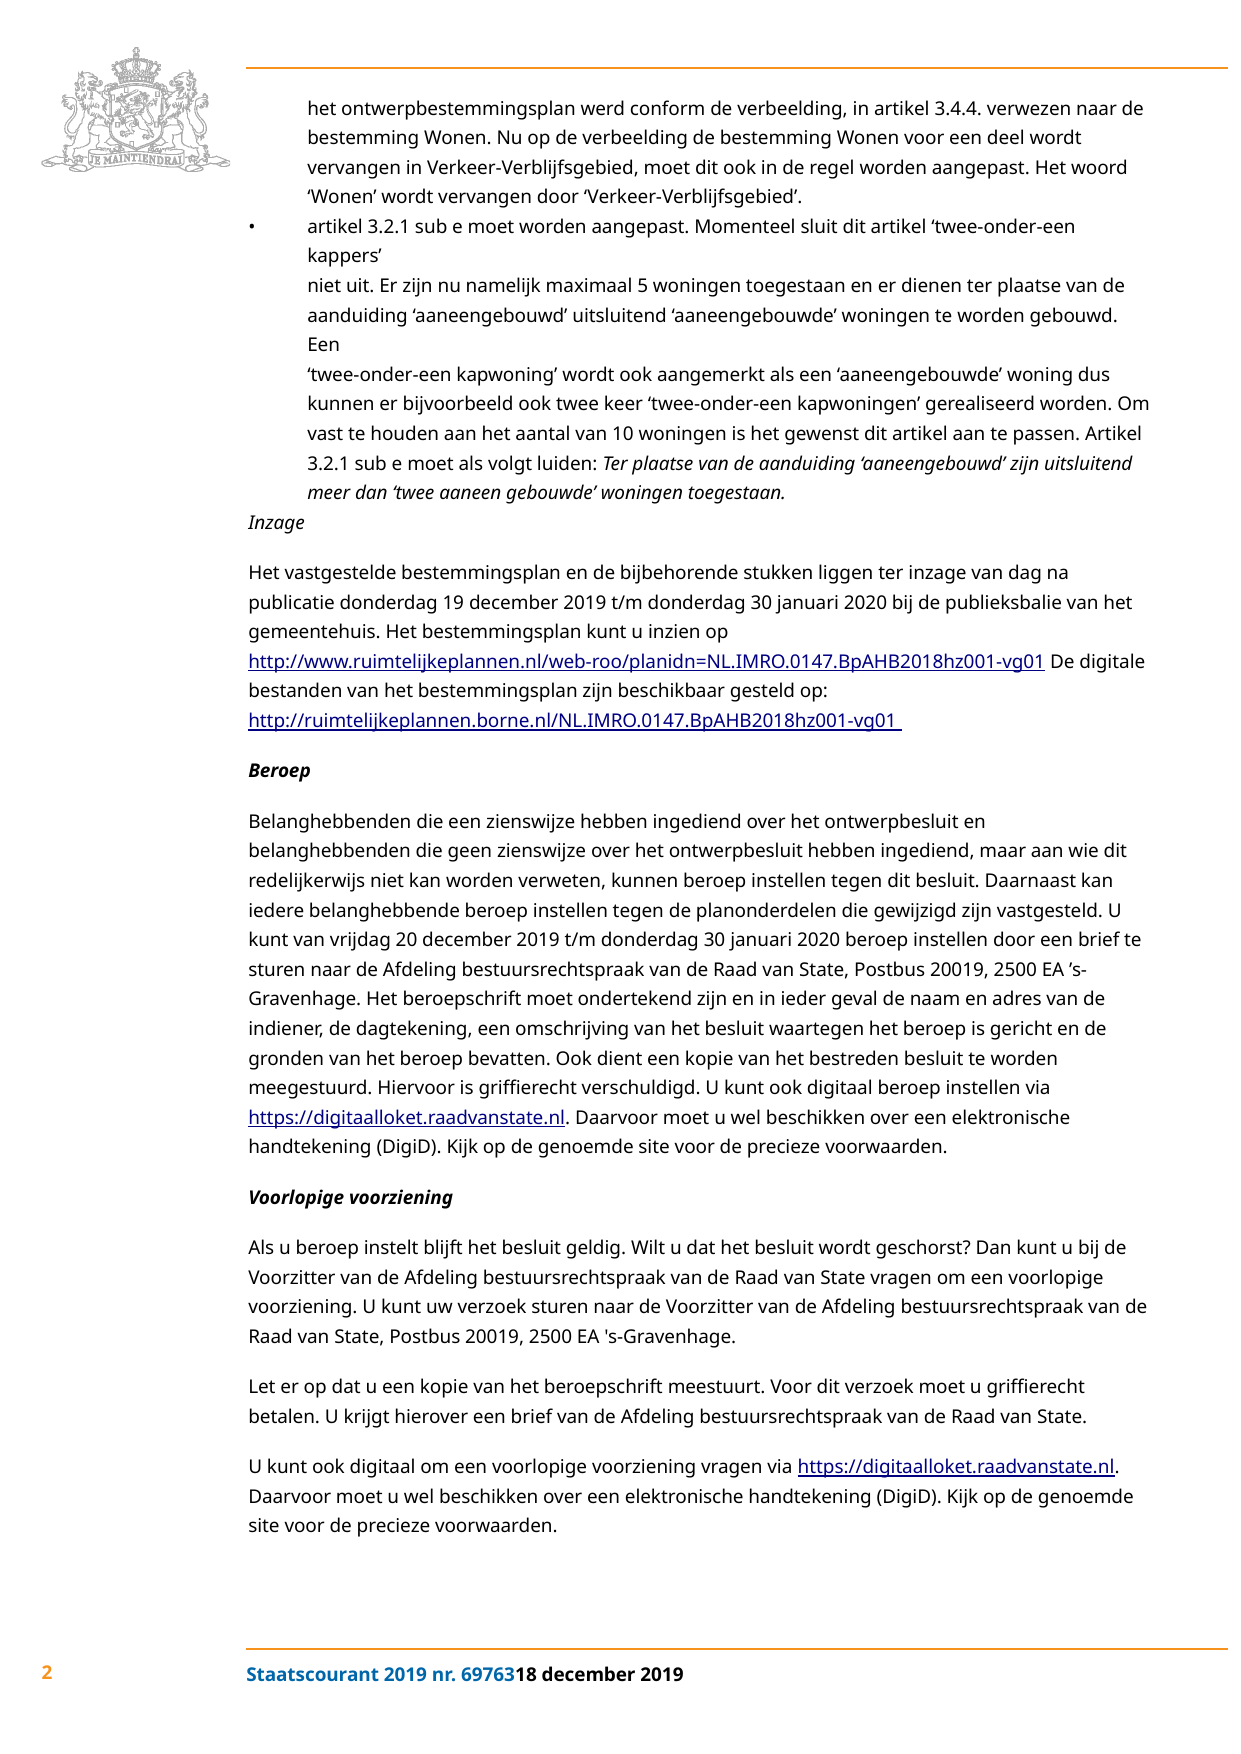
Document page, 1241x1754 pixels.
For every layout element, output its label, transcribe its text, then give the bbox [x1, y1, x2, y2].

text Het vastgestelde bestemmingsplan en de bijbehorende stukken liggen ter inzage van dag na publicatie donderdag 19 december 2019 t/m donderdag 30 januari 2020 bij de publieksbalie van het gemeentehuis. Het bestemmingsplan kunt u inzien op http://www.ruimtelijkeplannen.nl/web-roo/planidn=NL.IMRO.0147.BpAHB2018hz001-vg01 De digitale bestanden van het bestemmingsplan zijn beschikbaar gesteld op: http://ruimtelijkeplannen.borne.nl/NL.IMRO.0147.BpAHB2018hz001-vg01 [248, 559, 1152, 733]
list bestemming Wonen. Nu op de verbeelding de bestemming Wonen voor een deel wordt [248, 124, 1152, 150]
list 3.2.1 sub e moet als volgt luiden: Ter plaatse van de aanduiding ‘aaneengebouwd’ zijn uitsluitend [248, 450, 1152, 476]
list meer dan ‘twee aaneen gebouwde’ woningen toegestaan. [248, 479, 1152, 505]
list niet uit. Er zijn nu namelijk maximaal 5 woningen toegestaan en er dienen ter plaatse van de [248, 272, 1152, 298]
text Voorlopige voorziening [248, 1184, 1152, 1210]
list ‘Wonen’ wordt vervangen door ‘Verkeer-Verblijfsgebied’. [248, 183, 1152, 209]
text Let er op dat u een kopie van het beroepschrift meestuurt. Voor dit verzoek moet u griffierecht betalen. U krijgt hierover een brief van de Afdeling bestuursrechtspraak van de Raad van State. [248, 1373, 1152, 1429]
text Inzage [248, 509, 1152, 535]
text U kunt ook digitaal om een voorlopige voorziening vragen via https://digitaalloket.raadvanstate.nl. Daarvoor moet u wel beschikken over een elektronische handtekening (DigiD). Kijk op de genoemde site voor de precieze voorwaarden. [248, 1453, 1152, 1538]
list vast te houden aan het aantal van 10 woningen is het gewenst dit artikel aan te passen. Artikel [248, 420, 1152, 446]
text Als u beroep instelt blijft het besluit geldig. Wilt u dat het besluit wordt geschorst? Dan kunt u bij de Voorzitter van de Afdeling bestuursrechtspraak van de Raad van State vragen om een voorlopige voorziening. U kunt uw verzoek sturen naar de Voorzitter van de Afdeling bestuursrechtspraak van de Raad van State, Postbus 20019, 2500 EA 's-Gravenhage. [248, 1234, 1152, 1349]
picture [41, 47, 231, 172]
list aanduiding ‘aaneengebouwd’ uitsluitend ‘aaneengebouwde’ woningen te worden gebouwd. Een [248, 302, 1152, 357]
list het ontwerpbestemmingsplan werd conform de verbeelding, in artikel 3.4.4. verwezen naar de [248, 95, 1152, 121]
list vervangen in Verkeer-Verblijfsgebied, moet dit ook in de regel worden aangepast. Het woord [248, 154, 1152, 180]
list kunnen er bijvoorbeeld ook twee keer ‘twee-onder-een kapwoningen’ gerealiseerd worden. Om [248, 391, 1152, 416]
text Belanghebbenden die een zienswijze hebben ingediend over het ontwerpbesluit en belanghebbenden die geen zienswijze over het ontwerpbesluit hebben ingediend, maar aan wie dit redelijkerwijs niet kan worden verweten, kunnen beroep instellen tegen dit besluit. Daarnaast kan iedere belanghebbende beroep instellen tegen de planonderdelen die gewijzigd zijn vastgesteld. U kunt van vrijdag 20 december 2019 t/m donderdag 30 januari 2020 beroep instellen door een brief te sturen naar de Afdeling bestuursrechtspraak van de Raad van State, Postbus 20019, 2500 EA ’s-Gravenhage. Het beroepschrift moet ondertekend zijn en in ieder geval de naam en adres van de indiener, de dagtekening, een omschrijving van het besluit waartegen het beroep is gericht en de gronden van het beroep bevatten. Ook dient een kopie van het bestreden besluit te worden meegestuurd. Hiervoor is griffierecht verschuldigd. U kunt ook digitaal beroep instellen via https://digitaalloket.raadvanstate.nl. Daarvoor moet u wel beschikken over een elektronische handtekening (DigiD). Kijk op de genoemde site voor de precieze voorwaarden. [248, 808, 1152, 1159]
text Beroep [248, 758, 1152, 783]
list ‘twee-onder-een kapwoning’ wordt ook aangemerkt als een ‘aaneengebouwde’ woning dus [248, 361, 1152, 387]
list artikel 3.2.1 sub e moet worden aangepast. Momenteel sluit dit artikel ‘twee-onder-een kappers’ [248, 213, 1152, 268]
